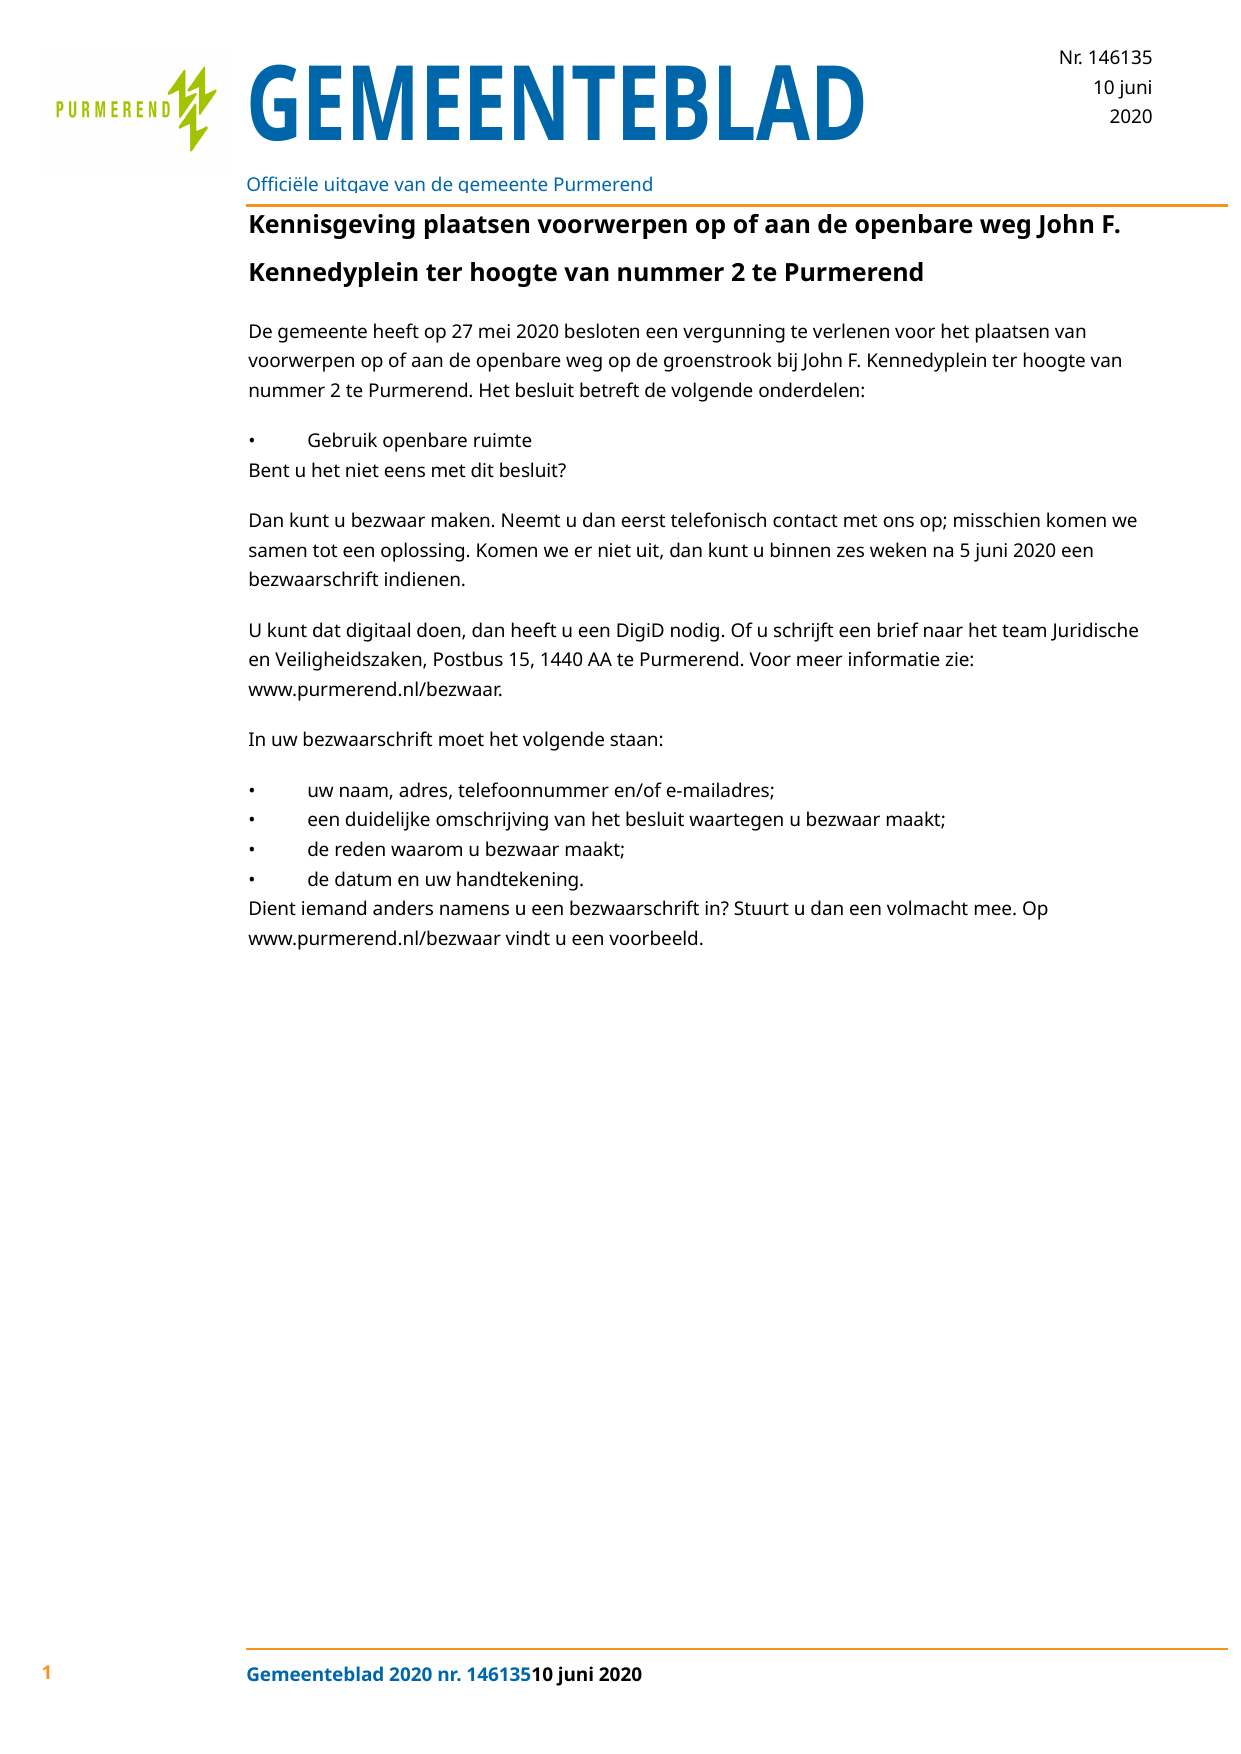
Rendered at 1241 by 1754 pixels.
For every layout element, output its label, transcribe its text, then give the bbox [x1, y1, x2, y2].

list de reden waarom u bezwaar maakt; [248, 836, 1152, 862]
list uw naam, adres, telefoonnummer en/of e-mailadres; [248, 777, 1152, 803]
list de datum en uw handtekening. [248, 866, 1152, 892]
list een duidelijke omschrijving van het besluit waartegen u bezwaar maakt; [248, 807, 1152, 832]
text Dient iemand anders namens u een bezwaarschrift in? Stuurt u dan een volmacht mee. Op www.purmerend.nl/bezwaar vindt u een voorbeeld. [248, 895, 1152, 951]
text Dan kunt u bezwaar maken. Neemt u dan eerst telefonisch contact met ons op; misschien komen we samen tot een oplossing. Komen we er niet uit, dan kunt u binnen zes weken na 5 juni 2020 een bezwaarschrift indienen. [248, 507, 1152, 592]
text De gemeente heeft op 27 mei 2020 besloten een vergunning te verlenen voor het plaatsen van voorwerpen op of aan de openbare weg op de groenstrook bij John F. Kennedyplein ter hoogte van nummer 2 te Purmerend. Het besluit betreft de volgende onderdelen: [248, 318, 1152, 403]
text U kunt dat digitaal doen, dan heeft u een DigiD nodig. Of u schrijft een brief naar het team Juridische en Veiligheidszaken, Postbus 15, 1440 AA te Purmerend. Voor meer informatie zie: www.purmerend.nl/bezwaar. [248, 617, 1152, 702]
picture [41, 47, 231, 172]
text In uw bezwaarschrift moet het volgende staan: [248, 727, 1152, 752]
text Kennisgeving plaatsen voorwerpen op of aan de openbare weg John F. Kennedyplein ter hoogte van nummer 2 te Purmerend [248, 207, 1152, 288]
text Bent u het niet eens met dit besluit? [248, 457, 1152, 483]
list Gebruik openbare ruimte [248, 427, 1152, 453]
